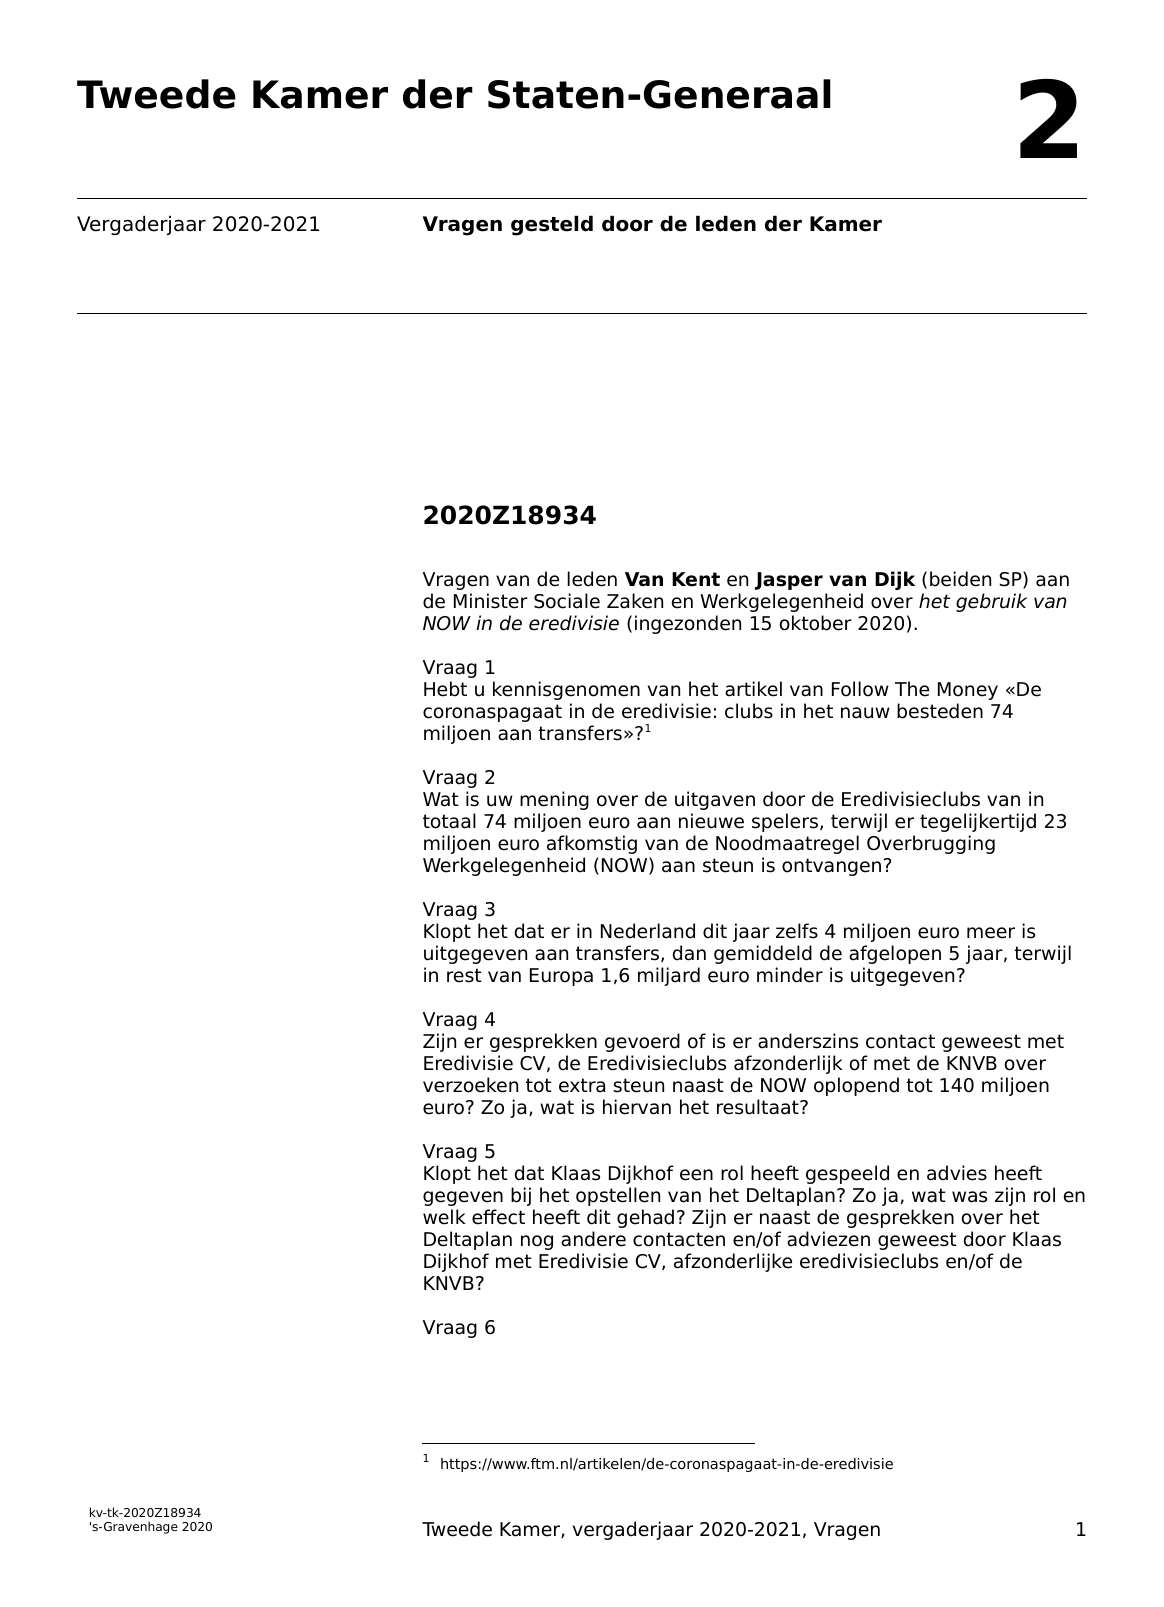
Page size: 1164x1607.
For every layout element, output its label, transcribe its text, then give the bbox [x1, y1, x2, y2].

table_cell Vergaderjaar 2020-2021 [77, 199, 422, 313]
text Wat is uw mening over de uitgaven door de Eredivisieclubs van in totaal 74 miljoen euro aan nieuwe spelers, terwijl er tegelijkertijd 23 miljoen euro afkomstig van de Noodmaatregel Overbrugging Werkgelegenheid (NOW) aan steun is ontvangen? [422, 789, 1087, 877]
text Vragen van de leden Van Kent en Jasper van Dijk (beiden SP) aan de Minister Sociale Zaken en Werkgelegenheid over het gebruik van NOW in de eredivisie (ingezonden 15 oktober 2020). [422, 569, 1087, 635]
text Vraag 2 [422, 767, 1087, 789]
text Vraag 6 [422, 1317, 1087, 1339]
table_header 2 [886, 59, 1087, 198]
text Vraag 3 [422, 899, 1087, 921]
text Vraag 4 [422, 1009, 1087, 1031]
table_cell Vragen gesteld door de leden der Kamer [422, 199, 1087, 313]
table_header Tweede Kamer der Staten-Generaal [77, 59, 886, 198]
text 2020Z18934 [422, 501, 1087, 531]
text Klopt het dat Klaas Dijkhof een rol heeft gespeeld en advies heeft gegeven bij het opstellen van het Deltaplan? Zo ja, wat was zijn rol en welk effect heeft dit gehad? Zijn er naast de gesprekken over het Deltaplan nog andere contacten en/of adviezen geweest door Klaas Dijkhof met Eredivisie CV, afzonderlijke eredivisieclubs en/of de KNVB? [422, 1163, 1087, 1295]
text Klopt het dat er in Nederland dit jaar zelfs 4 miljoen euro meer is uitgegeven aan transfers, dan gemiddeld de afgelopen 5 jaar, terwijl in rest van Europa 1,6 miljard euro minder is uitgegeven? [422, 921, 1087, 987]
text Zijn er gesprekken gevoerd of is er anderszins contact geweest met Eredivisie CV, de Eredivisieclubs afzonderlijk of met de KNVB over verzoeken tot extra steun naast de NOW oplopend tot 140 miljoen euro? Zo ja, wat is hiervan het resultaat? [422, 1031, 1087, 1119]
text Vraag 5 [422, 1141, 1087, 1163]
text 's-Gravenhage 2020 [88, 1520, 323, 1534]
text Hebt u kennisgenomen van het artikel van Follow The Money «De coronaspagaat in de eredivisie: clubs in het nauw besteden 74 miljoen aan transfers»? [422, 679, 1087, 745]
text Vraag 1 [422, 657, 1087, 679]
text kv-tk-2020Z18934 [88, 1506, 323, 1520]
text https://www.ftm.nl/artikelen/de-coronaspagaat-in-de-eredivisie [422, 1452, 1087, 1474]
